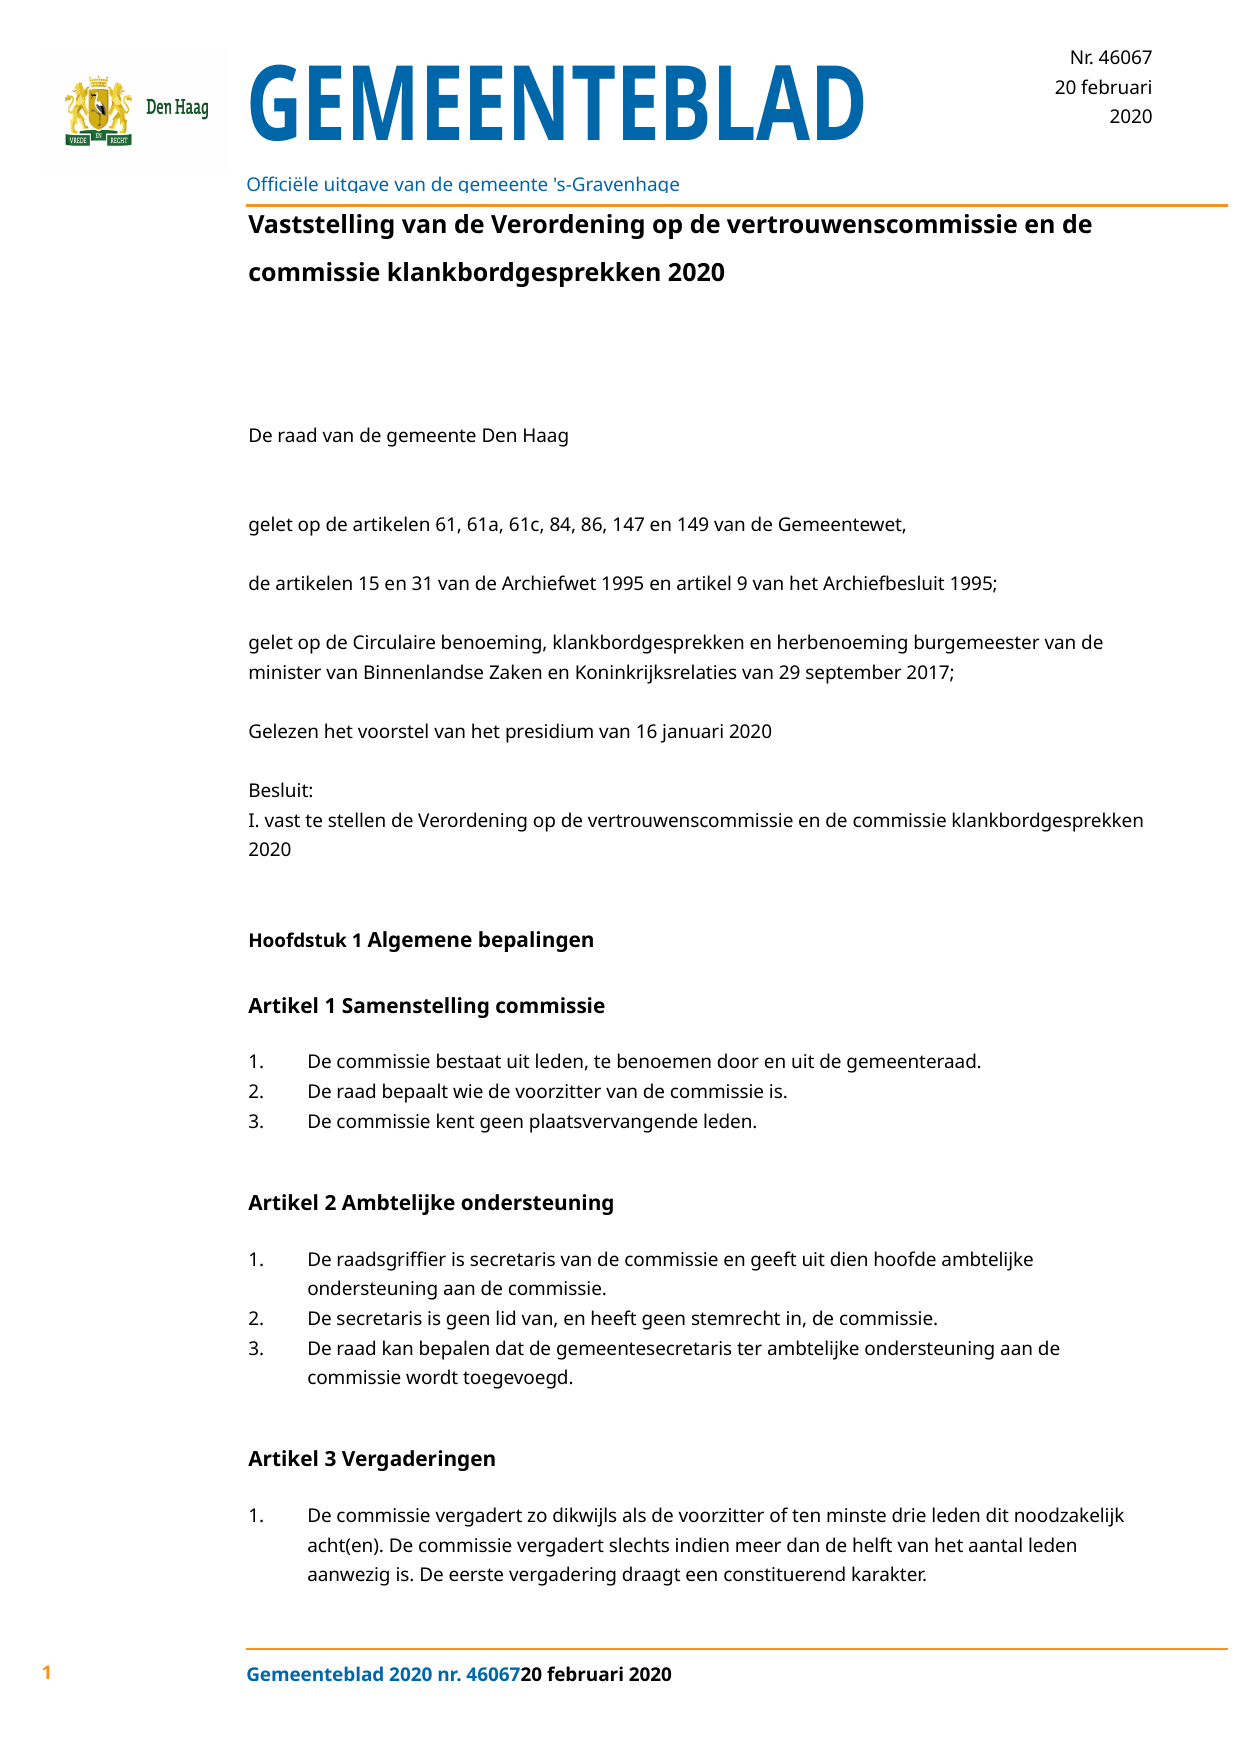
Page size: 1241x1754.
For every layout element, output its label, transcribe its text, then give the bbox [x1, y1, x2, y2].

text Artikel 1 Samenstelling commissie [248, 991, 1152, 1019]
text de artikelen 15 en 31 van de Archiefwet 1995 en artikel 9 van het Archiefbesluit 1995; [248, 570, 1152, 596]
list De commissie bestaat uit leden, te benoemen door en uit de gemeenteraad. [248, 1049, 1152, 1074]
text Hoofdstuk 1 Algemene bepalingen [248, 925, 1152, 954]
list De raad kan bepalen dat de gemeentesecretaris ter ambtelijke ondersteuning aan de commissie wordt toegevoegd. [248, 1335, 1152, 1390]
list De secretaris is geen lid van, en heeft geen stemrecht in, de commissie. [248, 1305, 1152, 1331]
list De raadsgriffier is secretaris van de commissie en geeft uit dien hoofde ambtelijke ondersteuning aan de commissie. [248, 1246, 1152, 1301]
text Vaststelling van de Verordening op de vertrouwenscommissie en de commissie klankbordgesprekken 2020 [248, 207, 1152, 288]
list De commissie kent geen plaatsvervangende leden. [248, 1108, 1152, 1134]
text Artikel 2 Ambtelijke ondersteuning [248, 1188, 1152, 1216]
list De commissie vergadert zo dikwijls als de voorzitter of ten minste drie leden dit noodzakelijk acht(en). De commissie vergadert slechts indien meer dan de helft van het aantal leden aanwezig is. De eerste vergadering draagt een constituerend karakter. [248, 1502, 1152, 1587]
text Gelezen het voorstel van het presidium van 16 januari 2020 [248, 718, 1152, 744]
text Artikel 3 Vergaderingen [248, 1444, 1152, 1473]
text I. vast te stellen de Verordening op de vertrouwenscommissie en de commissie klankbordgesprekken 2020 [248, 807, 1152, 862]
text Besluit: [248, 777, 1152, 803]
picture [41, 47, 231, 172]
text De raad van de gemeente Den Haag [248, 422, 1152, 448]
list De raad bepaalt wie de voorzitter van de commissie is. [248, 1078, 1152, 1104]
text gelet op de Circulaire benoeming, klankbordgesprekken en herbenoeming burgemeester van de minister van Binnenlandse Zaken en Koninkrijksrelaties van 29 september 2017; [248, 629, 1152, 685]
text gelet op de artikelen 61, 61a, 61c, 84, 86, 147 en 149 van de Gemeentewet, [248, 511, 1152, 537]
